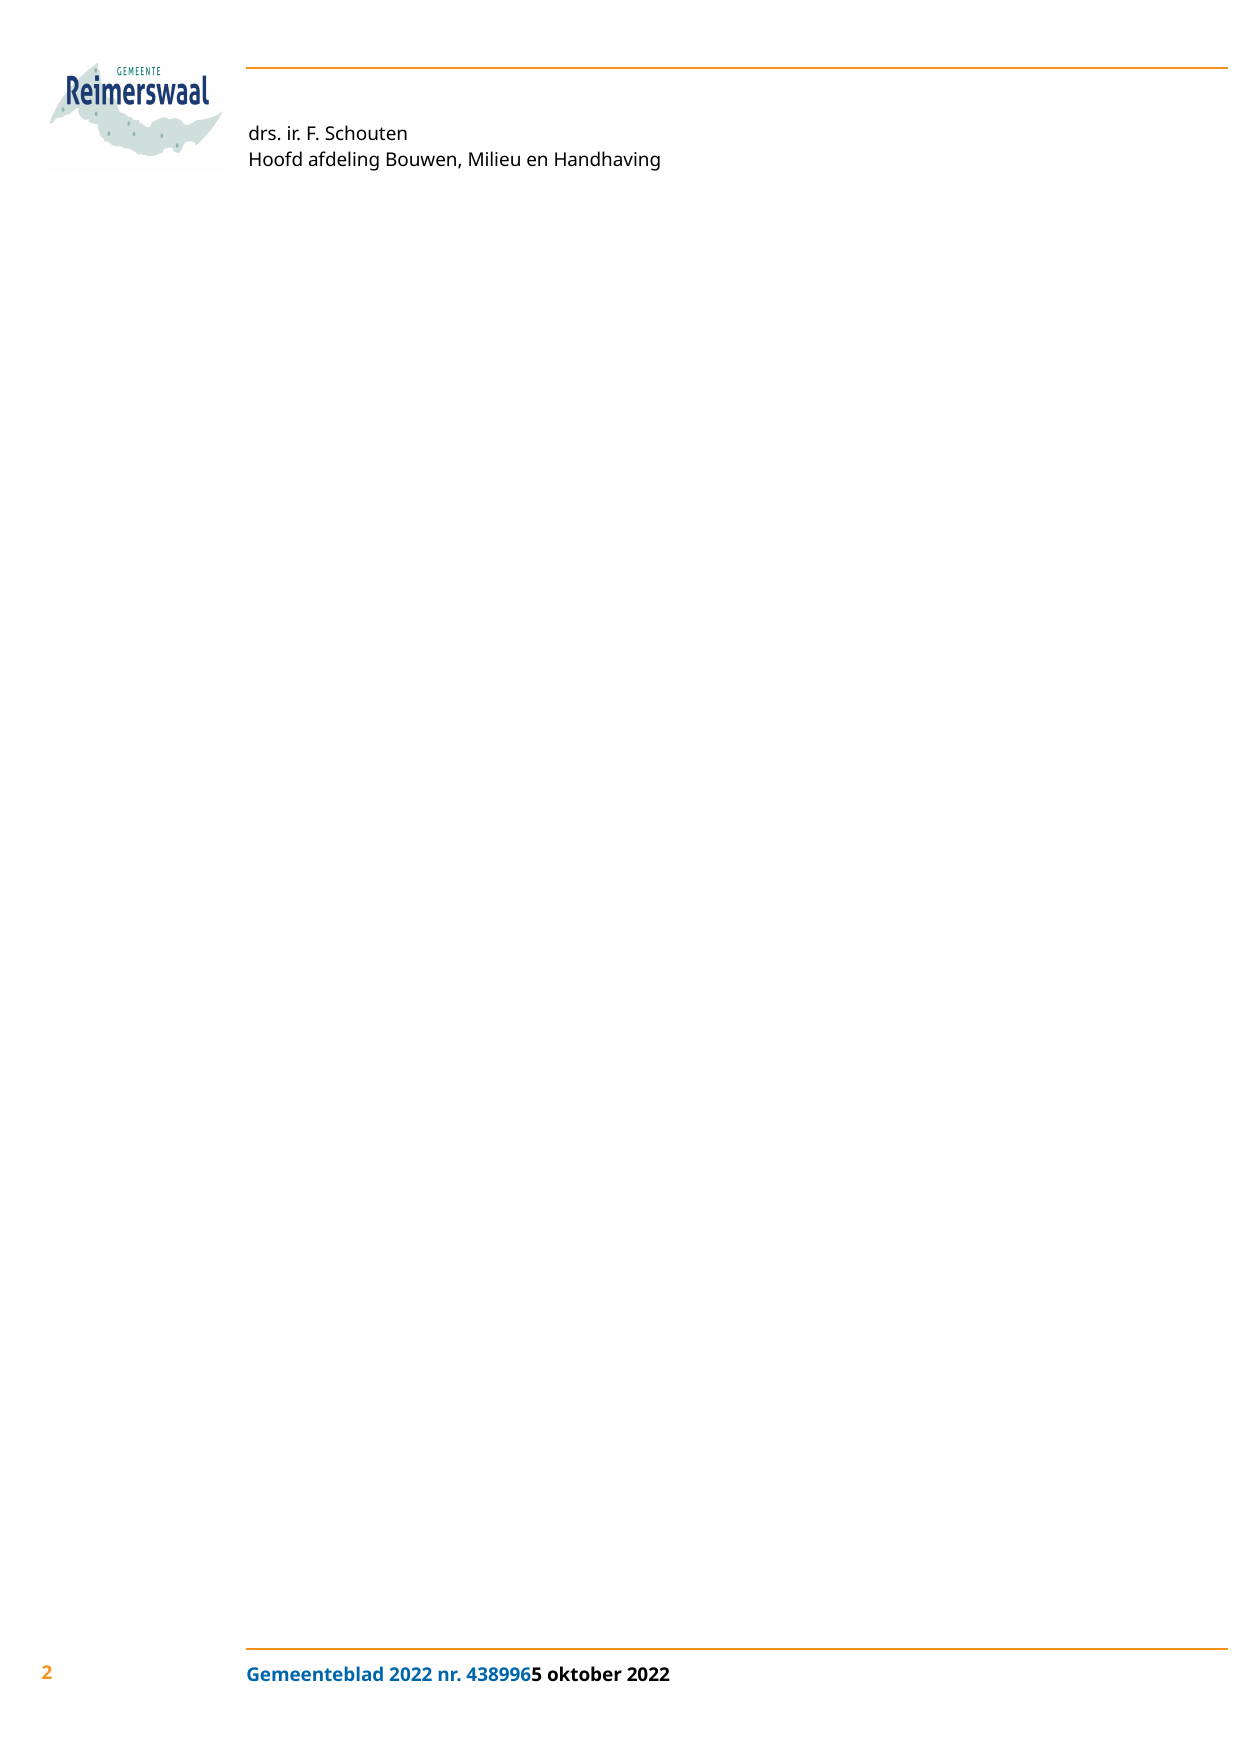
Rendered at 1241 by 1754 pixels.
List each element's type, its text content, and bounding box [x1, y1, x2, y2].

text Hoofd afdeling Bouwen, Milieu en Handhaving [248, 146, 1152, 172]
text drs. ir. F. Schouten [248, 121, 1152, 146]
picture [41, 47, 231, 172]
